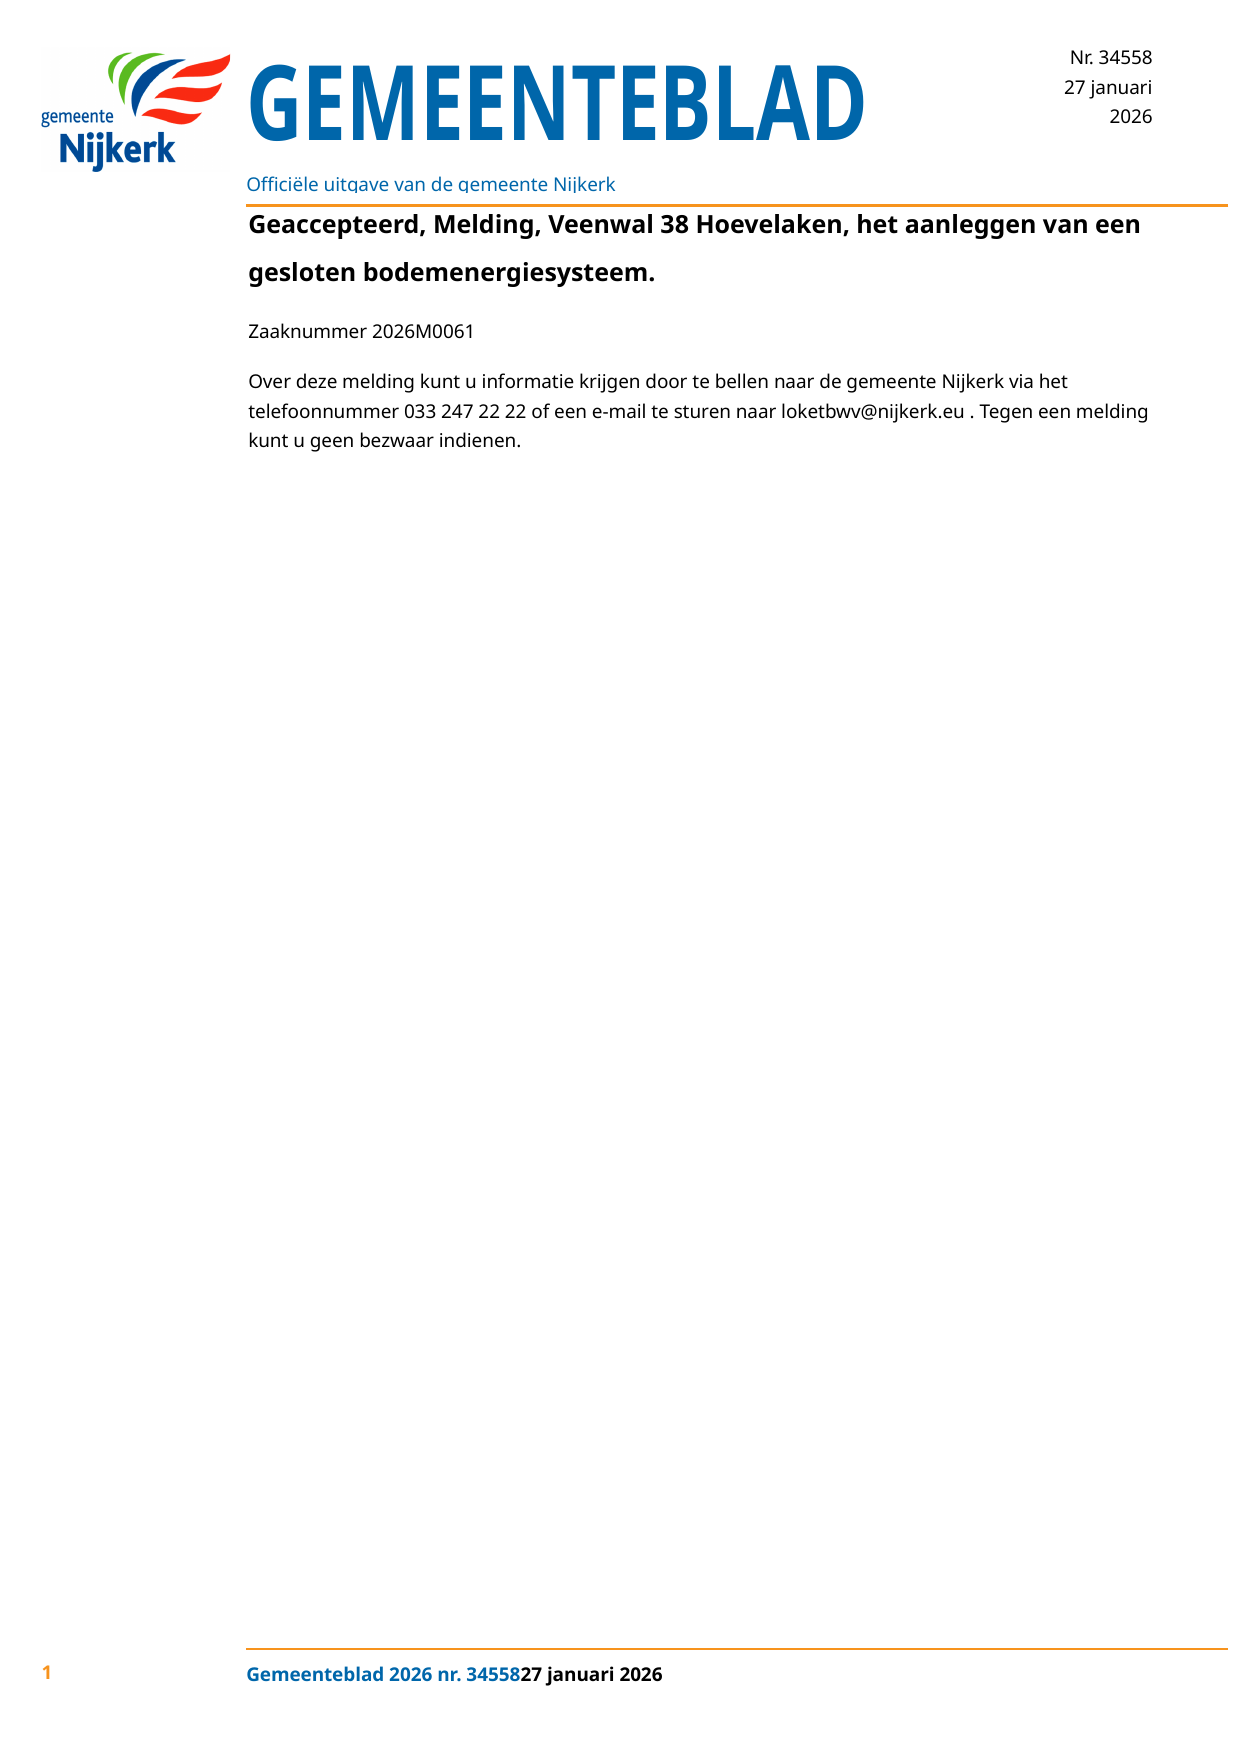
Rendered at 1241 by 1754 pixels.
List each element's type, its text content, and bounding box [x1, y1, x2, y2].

picture [41, 47, 231, 172]
text Zaaknummer 2026M0061 [248, 318, 1152, 344]
text Geaccepteerd, Melding, Veenwal 38 Hoevelaken, het aanleggen van een gesloten bodemenergiesysteem. [248, 207, 1152, 288]
text Over deze melding kunt u informatie krijgen door te bellen naar de gemeente Nijkerk via het telefoonnummer 033 247 22 22 of een e-mail te sturen naar loketbwv@nijkerk.eu . Tegen een melding kunt u geen bezwaar indienen. [248, 368, 1152, 453]
